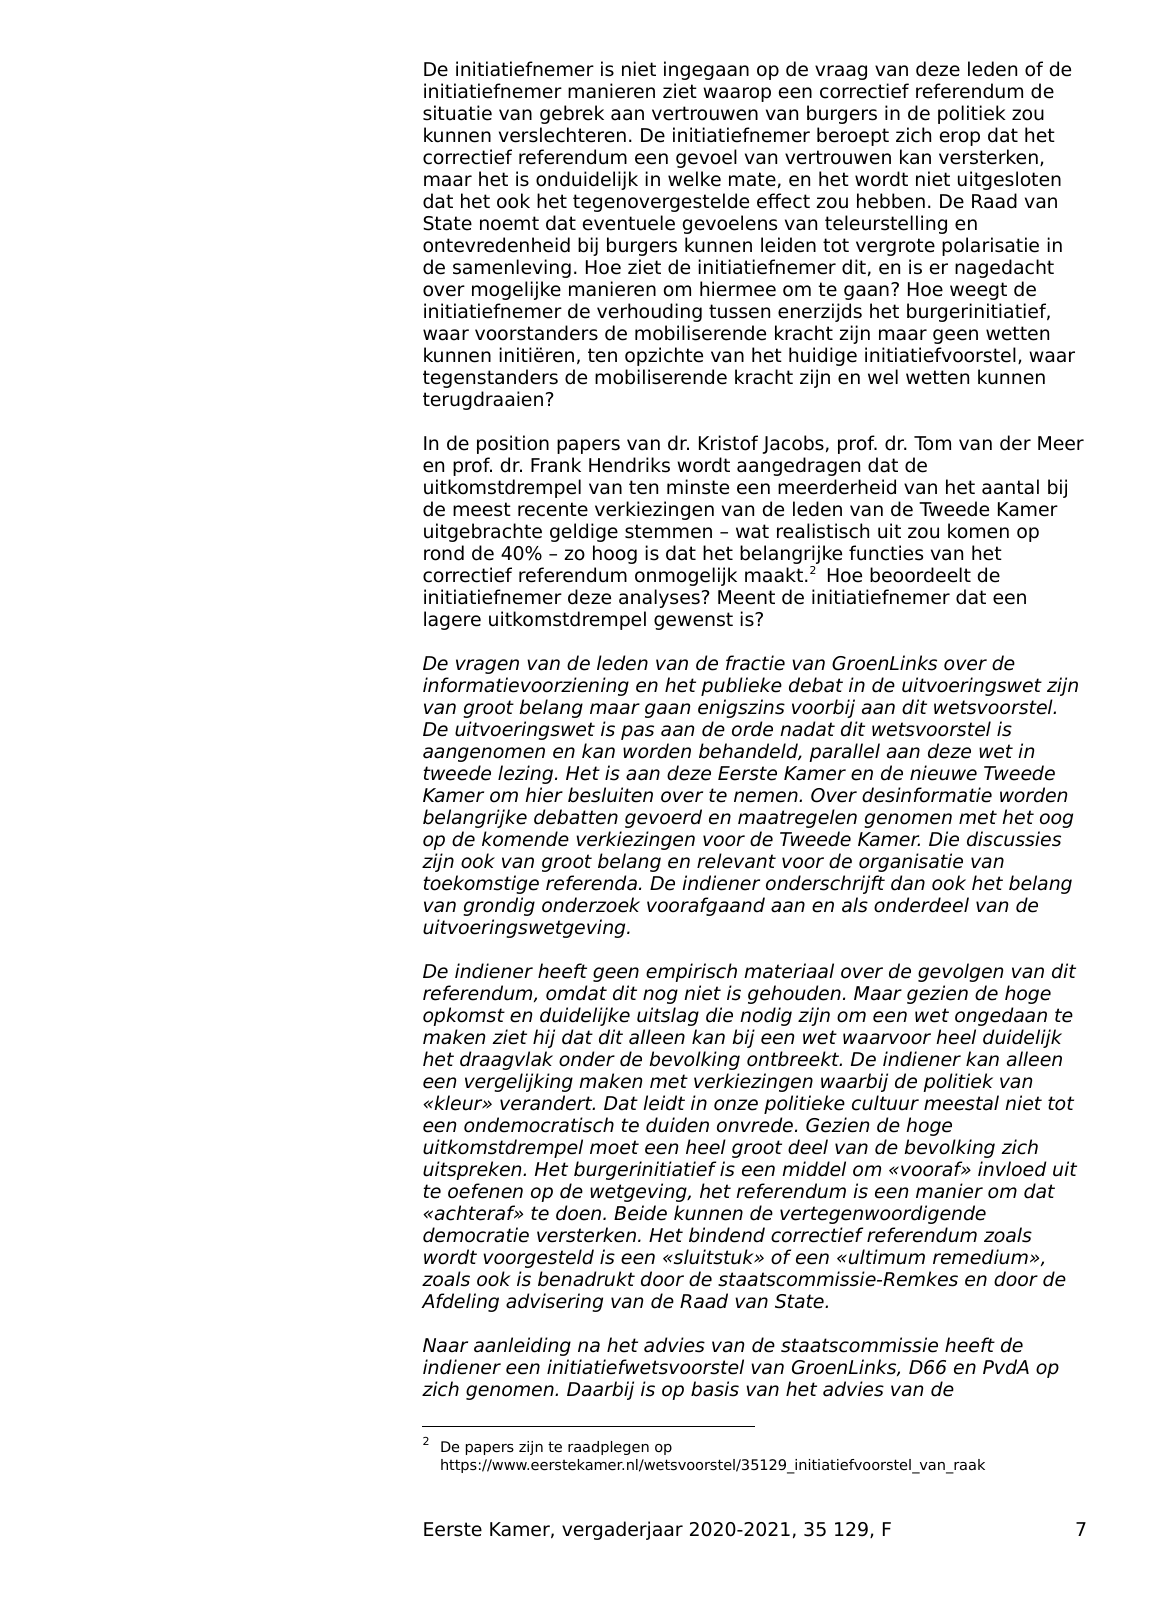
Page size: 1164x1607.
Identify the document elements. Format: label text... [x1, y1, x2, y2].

text De papers zijn te raadplegen op https://www.eerstekamer.nl/wetsvoorstel/35129_initiatiefvoorstel_van_raak [422, 1435, 1087, 1474]
text Naar aanleiding na het advies van de staatscommissie heeft de indiener een initiatiefwetsvoorstel van GroenLinks, D66 en PvdA op zich genomen. Daarbij is op basis van het advies van de [422, 1335, 1087, 1401]
text De initiatiefnemer is niet ingegaan op de vraag van deze leden of de initiatiefnemer manieren ziet waarop een correctief referendum de situatie van gebrek aan vertrouwen van burgers in de politiek zou kunnen verslechteren. De initiatiefnemer beroept zich erop dat het correctief referendum een gevoel van vertrouwen kan versterken, maar het is onduidelijk in welke mate, en het wordt niet uitgesloten dat het ook het tegenovergestelde effect zou hebben. De Raad van State noemt dat eventuele gevoelens van teleurstelling en ontevredenheid bij burgers kunnen leiden tot vergrote polarisatie in de samenleving. Hoe ziet de initiatiefnemer dit, en is er nagedacht over mogelijke manieren om hiermee om te gaan? Hoe weegt de initiatiefnemer de verhouding tussen enerzijds het burgerinitiatief, waar voorstanders de mobiliserende kracht zijn maar geen wetten kunnen initiëren, ten opzichte van het huidige initiatiefvoorstel, waar tegenstanders de mobiliserende kracht zijn en wel wetten kunnen terugdraaien? [422, 59, 1087, 411]
text In de position papers van dr. Kristof Jacobs, prof. dr. Tom van der Meer en prof. dr. Frank Hendriks wordt aangedragen dat de uitkomstdrempel van ten minste een meerderheid van het aantal bij de meest recente verkiezingen van de leden van de Tweede Kamer uitgebrachte geldige stemmen – wat realistisch uit zou komen op rond de 40% – zo hoog is dat het belangrijke functies van het correctief referendum onmogelijk maakt. Hoe beoordeelt de initiatiefnemer deze analyses? Meent de initiatiefnemer dat een lagere uitkomstdrempel gewenst is? [422, 433, 1087, 631]
text De vragen van de leden van de fractie van GroenLinks over de informatievoorziening en het publieke debat in de uitvoeringswet zijn van groot belang maar gaan enigszins voorbij aan dit wetsvoorstel. De uitvoeringswet is pas aan de orde nadat dit wetsvoorstel is aangenomen en kan worden behandeld, parallel aan deze wet in tweede lezing. Het is aan deze Eerste Kamer en de nieuwe Tweede Kamer om hier besluiten over te nemen. Over desinformatie worden belangrijke debatten gevoerd en maatregelen genomen met het oog op de komende verkiezingen voor de Tweede Kamer. Die discussies zijn ook van groot belang en relevant voor de organisatie van toekomstige referenda. De indiener onderschrijft dan ook het belang van grondig onderzoek voorafgaand aan en als onderdeel van de uitvoeringswetgeving. [422, 653, 1087, 939]
text De indiener heeft geen empirisch materiaal over de gevolgen van dit referendum, omdat dit nog niet is gehouden. Maar gezien de hoge opkomst en duidelijke uitslag die nodig zijn om een wet ongedaan te maken ziet hij dat dit alleen kan bij een wet waarvoor heel duidelijk het draagvlak onder de bevolking ontbreekt. De indiener kan alleen een vergelijking maken met verkiezingen waarbij de politiek van «kleur» verandert. Dat leidt in onze politieke cultuur meestal niet tot een ondemocratisch te duiden onvrede. Gezien de hoge uitkomstdrempel moet een heel groot deel van de bevolking zich uitspreken. Het burgerinitiatief is een middel om «vooraf» invloed uit te oefenen op de wetgeving, het referendum is een manier om dat «achteraf» te doen. Beide kunnen de vertegenwoordigende democratie versterken. Het bindend correctief referendum zoals wordt voorgesteld is een «sluitstuk» of een «ultimum remedium», zoals ook is benadrukt door de staatscommissie-Remkes en door de Afdeling advisering van de Raad van State. [422, 961, 1087, 1312]
